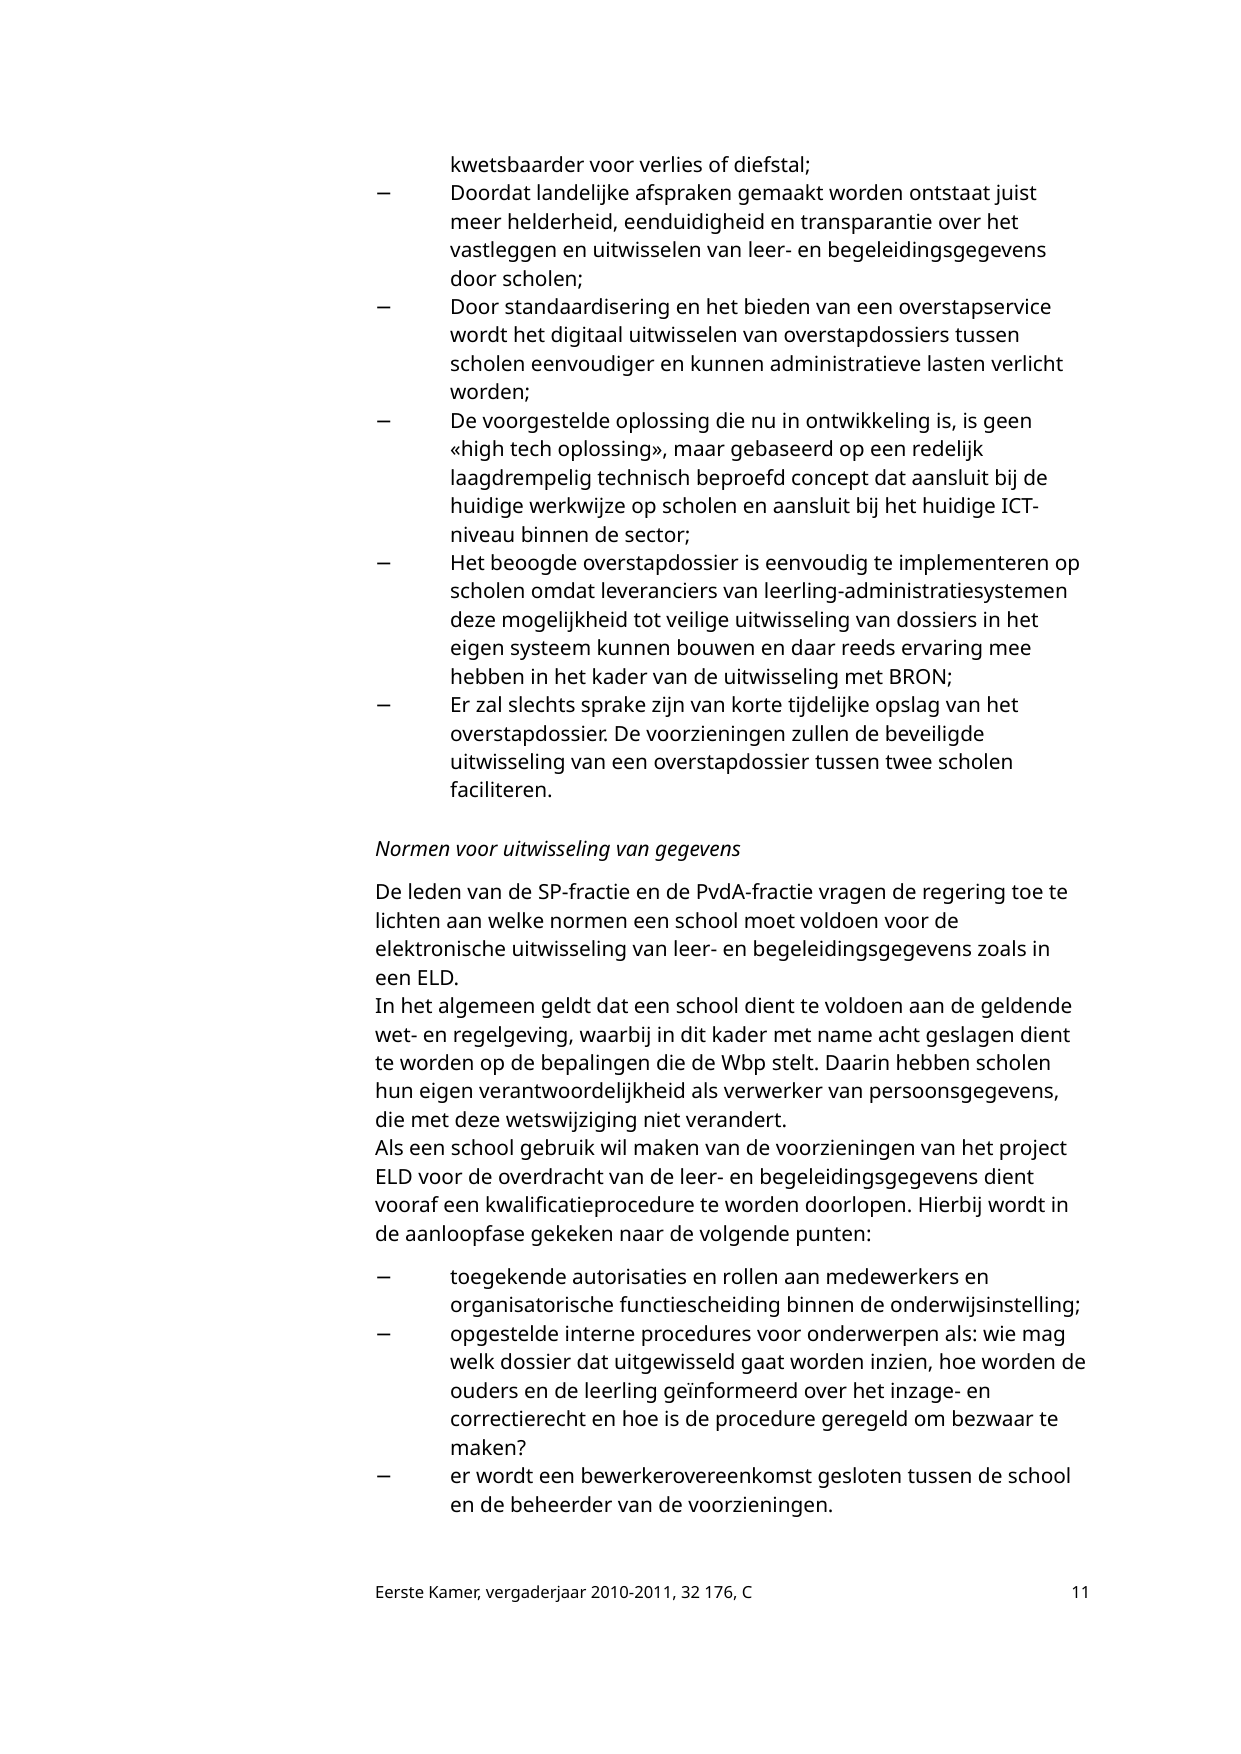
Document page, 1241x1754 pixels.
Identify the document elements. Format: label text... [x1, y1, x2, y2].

list toegekende autorisaties en rollen aan medewerkers en organisatorische functiescheiding binnen de onderwijsinstelling; [375, 1262, 1090, 1319]
text De leden van de SP-fractie en de PvdA-fractie vragen de regering toe te lichten aan welke normen een school moet voldoen voor de elektronische uitwisseling van leer- en begeleidingsgegevens zoals in een ELD. [375, 877, 1090, 991]
list er wordt een bewerkerovereenkomst gesloten tussen de school en de beheerder van de voorzieningen. [375, 1461, 1090, 1518]
list Door standaardisering en het bieden van een overstapservice wordt het digitaal uitwisselen van overstapdossiers tussen scholen eenvoudiger en kunnen administratieve lasten verlicht worden; [375, 292, 1090, 406]
list kwetsbaarder voor verlies of diefstal; [375, 150, 1090, 178]
text In het algemeen geldt dat een school dient te voldoen aan de geldende wet- en regelgeving, waarbij in dit kader met name acht geslagen dient te worden op de bepalingen die de Wbp stelt. Daarin hebben scholen hun eigen verantwoordelijkheid als verwerker van persoonsgegevens, die met deze wetswijziging niet verandert. [375, 991, 1090, 1133]
list Er zal slechts sprake zijn van korte tijdelijke opslag van het overstapdossier. De voorzieningen zullen de beveiligde uitwisseling van een overstapdossier tussen twee scholen faciliteren. [375, 690, 1090, 804]
text Normen voor uitwisseling van gegevens [375, 834, 1090, 862]
list opgestelde interne procedures voor onderwerpen als: wie mag welk dossier dat uitgewisseld gaat worden inzien, hoe worden de ouders en de leerling geïnformeerd over het inzage- en correctierecht en hoe is de procedure geregeld om bezwaar te maken? [375, 1319, 1090, 1461]
text Als een school gebruik wil maken van de voorzieningen van het project ELD voor de overdracht van de leer- en begeleidingsgegevens dient vooraf een kwalificatieprocedure te worden doorlopen. Hierbij wordt in de aanloopfase gekeken naar de volgende punten: [375, 1133, 1090, 1247]
list Doordat landelijke afspraken gemaakt worden ontstaat juist meer helderheid, eenduidigheid en transparantie over het vastleggen en uitwisselen van leer- en begeleidingsgegevens door scholen; [375, 178, 1090, 292]
list Het beoogde overstapdossier is eenvoudig te implementeren op scholen omdat leveranciers van leerling-administratiesystemen deze mogelijkheid tot veilige uitwisseling van dossiers in het eigen systeem kunnen bouwen en daar reeds ervaring mee hebben in het kader van de uitwisseling met BRON; [375, 548, 1090, 690]
list De voorgestelde oplossing die nu in ontwikkeling is, is geen «high tech oplossing», maar gebaseerd op een redelijk laagdrempelig technisch beproefd concept dat aansluit bij de huidige werkwijze op scholen en aansluit bij het huidige ICT-niveau binnen de sector; [375, 406, 1090, 548]
